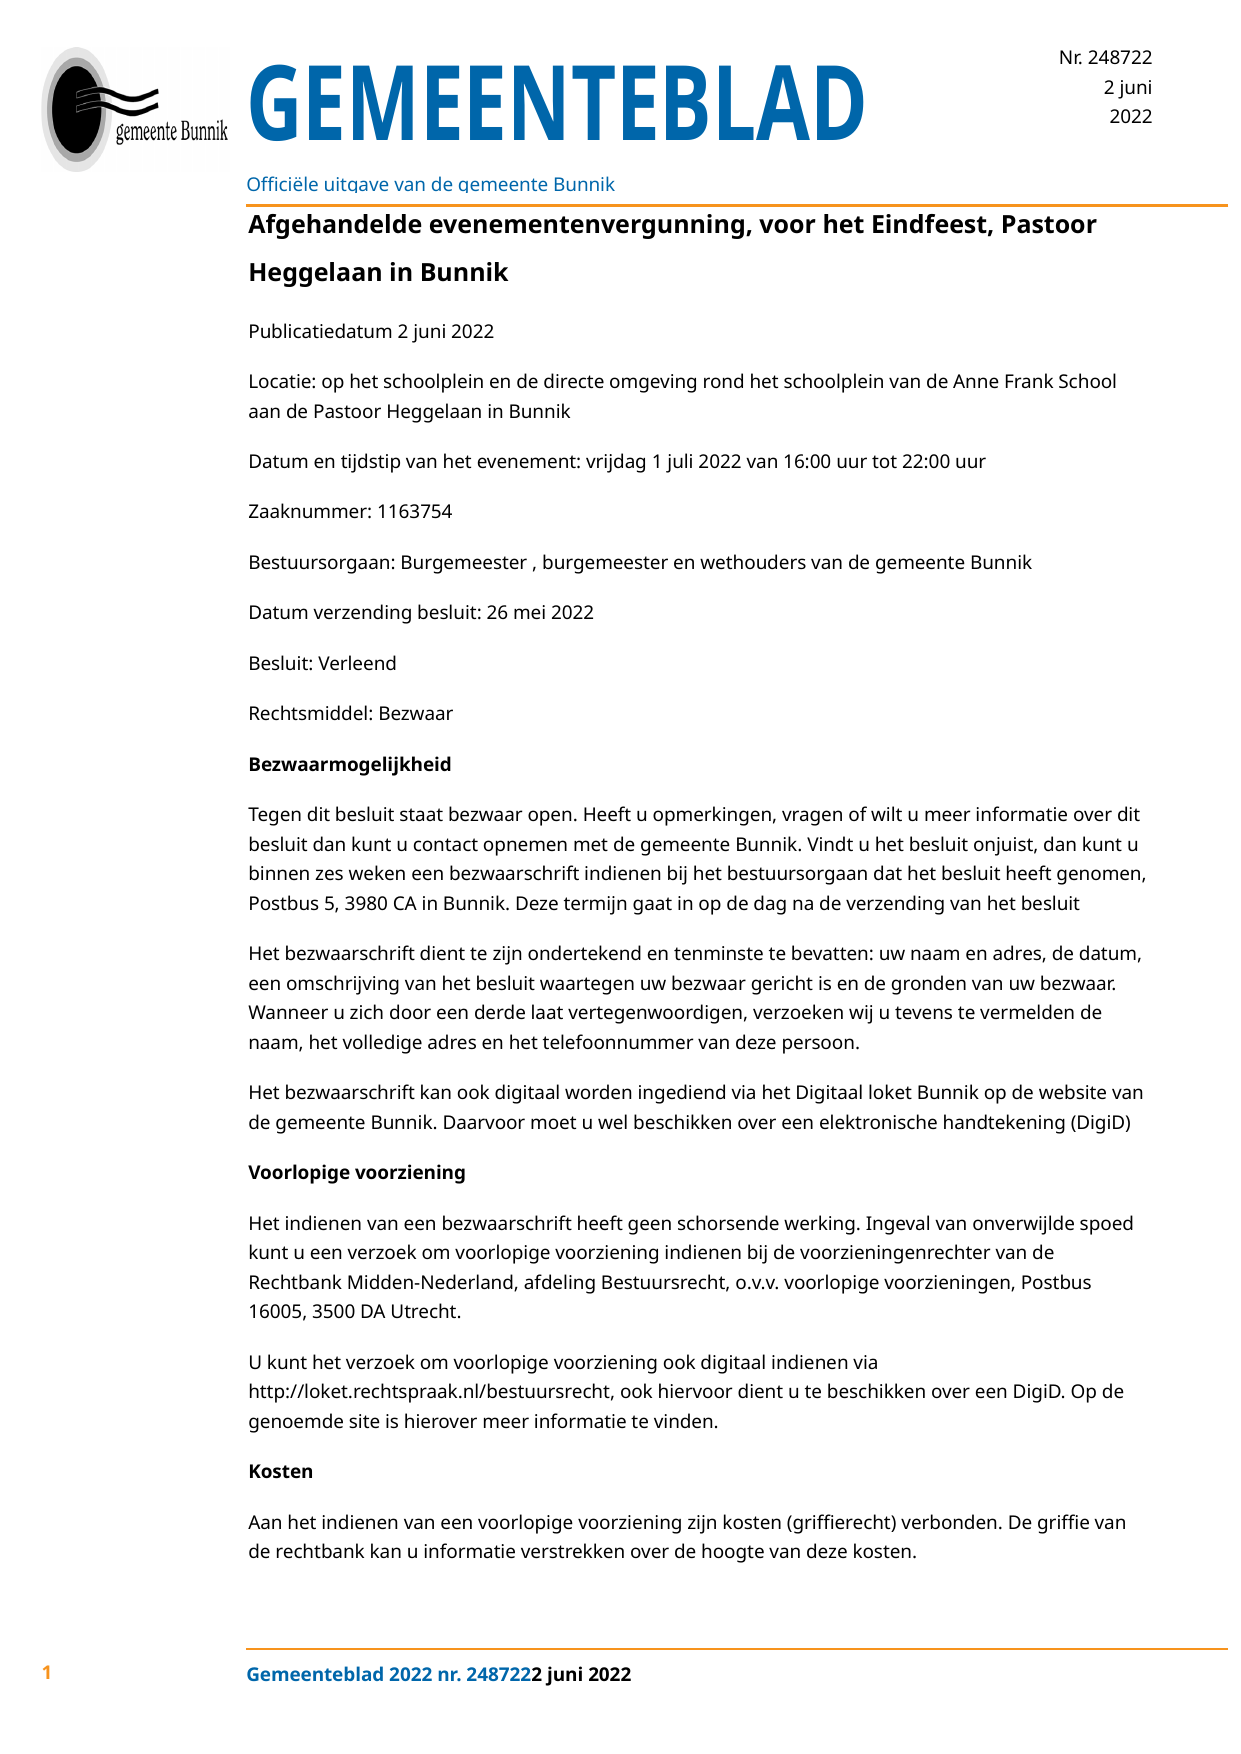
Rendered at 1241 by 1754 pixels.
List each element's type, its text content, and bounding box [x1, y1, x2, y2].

text U kunt het verzoek om voorlopige voorziening ook digitaal indienen via http://loket.rechtspraak.nl/bestuursrecht, ook hiervoor dient u te beschikken over een DigiD. Op de genoemde site is hierover meer informatie te vinden. [248, 1349, 1152, 1434]
text Datum en tijdstip van het evenement: vrijdag 1 juli 2022 van 16:00 uur tot 22:00 uur [248, 448, 1152, 474]
text Zaaknummer: 1163754 [248, 499, 1152, 524]
text Besluit: Verleend [248, 650, 1152, 676]
text Het bezwaarschrift dient te zijn ondertekend en tenminste te bevatten: uw naam en adres, de datum, een omschrijving van het besluit waartegen uw bezwaar gericht is en de gronden van uw bezwaar. Wanneer u zich door een derde laat vertegenwoordigen, verzoeken wij u tevens te vermelden de naam, het volledige adres en het telefoonnummer van deze persoon. [248, 940, 1152, 1055]
text Locatie: op het schoolplein en de directe omgeving rond het schoolplein van de Anne Frank School aan de Pastoor Heggelaan in Bunnik [248, 368, 1152, 424]
text Publicatiedatum 2 juni 2022 [248, 318, 1152, 344]
text Voorlopige voorziening [248, 1159, 1152, 1185]
text Tegen dit besluit staat bezwaar open. Heeft u opmerkingen, vragen of wilt u meer informatie over dit besluit dan kunt u contact opnemen met de gemeente Bunnik. Vindt u het besluit onjuist, dan kunt u binnen zes weken een bezwaarschrift indienen bij het bestuursorgaan dat het besluit heeft genomen, Postbus 5, 3980 CA in Bunnik. Deze termijn gaat in op de dag na de verzending van het besluit [248, 801, 1152, 916]
text Afgehandelde evenementenvergunning, voor het Eindfeest, Pastoor Heggelaan in Bunnik [248, 207, 1152, 288]
picture [41, 47, 231, 172]
text Bezwaarmogelijkheid [248, 751, 1152, 777]
text Het indienen van een bezwaarschrift heeft geen schorsende werking. Ingeval van onverwijlde spoed kunt u een verzoek om voorlopige voorziening indienen bij de voorzieningenrechter van de Rechtbank Midden-Nederland, afdeling Bestuursrecht, o.v.v. voorlopige voorzieningen, Postbus 16005, 3500 DA Utrecht. [248, 1210, 1152, 1324]
text Kosten [248, 1459, 1152, 1484]
text Bestuursorgaan: Burgemeester , burgemeester en wethouders van de gemeente Bunnik [248, 549, 1152, 575]
text Aan het indienen van een voorlopige voorziening zijn kosten (griffierecht) verbonden. De griffie van de rechtbank kan u informatie verstrekken over de hoogte van deze kosten. [248, 1509, 1152, 1564]
text Het bezwaarschrift kan ook digitaal worden ingediend via het Digitaal loket Bunnik op de website van de gemeente Bunnik. Daarvoor moet u wel beschikken over een elektronische handtekening (DigiD) [248, 1079, 1152, 1135]
text Datum verzending besluit: 26 mei 2022 [248, 599, 1152, 625]
text Rechtsmiddel: Bezwaar [248, 700, 1152, 726]
